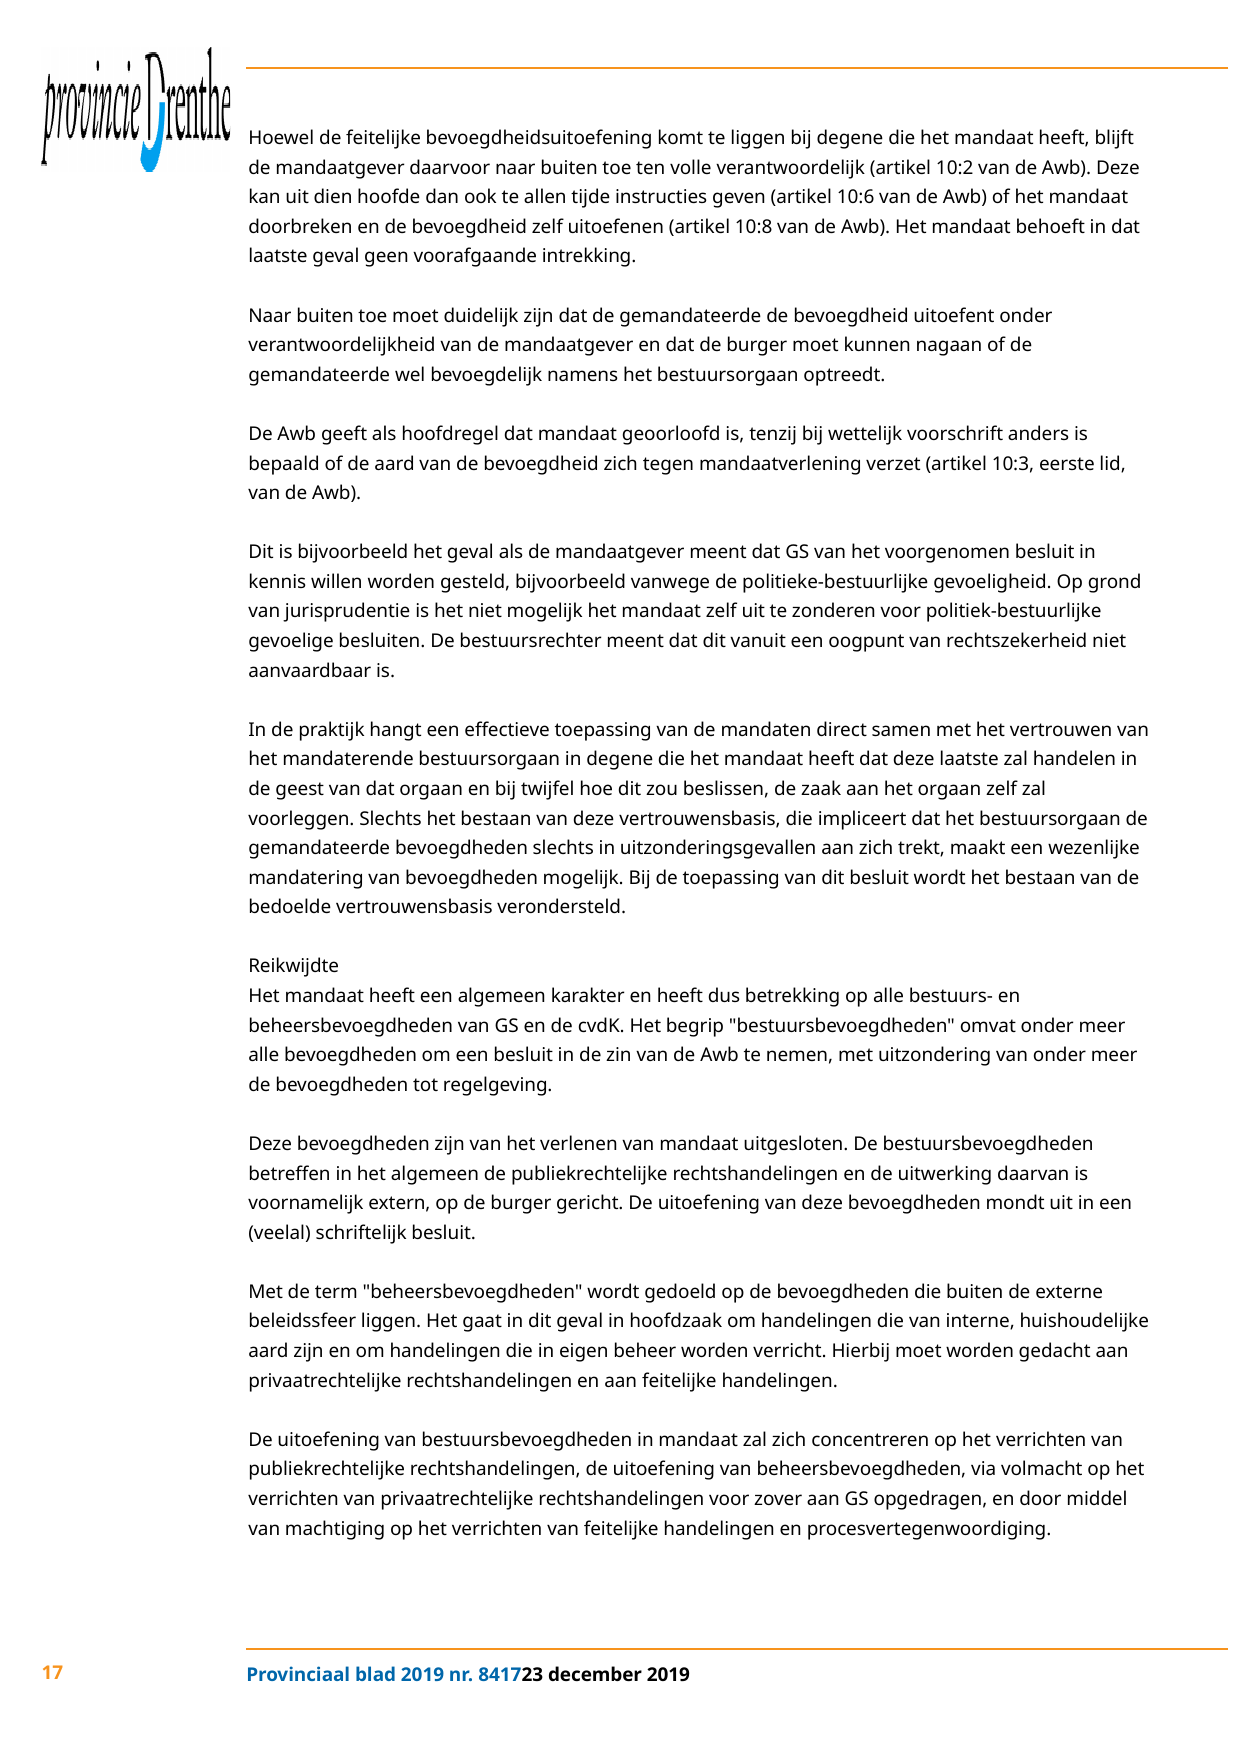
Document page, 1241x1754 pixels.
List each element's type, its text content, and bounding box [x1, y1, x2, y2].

picture [41, 47, 231, 172]
text In de praktijk hangt een effectieve toepassing van de mandaten direct samen met het vertrouwen van het mandaterende bestuursorgaan in degene die het mandaat heeft dat deze laatste zal handelen in de geest van dat orgaan en bij twijfel hoe dit zou beslissen, de zaak aan het orgaan zelf zal voorleggen. Slechts het bestaan van deze vertrouwensbasis, die impliceert dat het bestuursorgaan de gemandateerde bevoegdheden slechts in uitzonderingsgevallen aan zich trekt, maakt een wezenlijke mandatering van bevoegdheden mogelijk. Bij de toepassing van dit besluit wordt het bestaan van de bedoelde vertrouwensbasis verondersteld. [248, 716, 1152, 919]
text Reikwijdte [248, 953, 1152, 978]
text Naar buiten toe moet duidelijk zijn dat de gemandateerde de bevoegdheid uitoefent onder verantwoordelijkheid van de mandaatgever en dat de burger moet kunnen nagaan of de gemandateerde wel bevoegdelijk namens het bestuursorgaan optreedt. [248, 302, 1152, 387]
text Hoewel de feitelijke bevoegdheidsuitoefening komt te liggen bij degene die het mandaat heeft, blijft de mandaatgever daarvoor naar buiten toe ten volle verantwoordelijk (artikel 10:2 van de Awb). Deze kan uit dien hoofde dan ook te allen tijde instructies geven (artikel 10:6 van de Awb) of het mandaat doorbreken en de bevoegdheid zelf uitoefenen (artikel 10:8 van de Awb). Het mandaat behoeft in dat laatste geval geen voorafgaande intrekking. [248, 124, 1152, 268]
text Met de term "beheersbevoegdheden" wordt gedoeld op de bevoegdheden die buiten de externe beleidssfeer liggen. Het gaat in dit geval in hoofdzaak om handelingen die van interne, huishoudelijke aard zijn en om handelingen die in eigen beheer worden verricht. Hierbij moet worden gedacht aan privaatrechtelijke rechtshandelingen en aan feitelijke handelingen. [248, 1278, 1152, 1393]
text Deze bevoegdheden zijn van het verlenen van mandaat uitgesloten. De bestuursbevoegdheden betreffen in het algemeen de publiekrechtelijke rechtshandelingen en de uitwerking daarvan is voornamelijk extern, op de burger gericht. De uitoefening van deze bevoegdheden mondt uit in een (veelal) schriftelijk besluit. [248, 1130, 1152, 1245]
text De Awb geeft als hoofdregel dat mandaat geoorloofd is, tenzij bij wettelijk voorschrift anders is bepaald of de aard van de bevoegdheid zich tegen mandaatverlening verzet (artikel 10:3, eerste lid, van de Awb). [248, 420, 1152, 505]
text Het mandaat heeft een algemeen karakter en heeft dus betrekking op alle bestuurs- en beheersbevoegdheden van GS en de cvdK. Het begrip "bestuursbevoegdheden" omvat onder meer alle bevoegdheden om een besluit in de zin van de Awb te nemen, met uitzondering van onder meer de bevoegdheden tot regelgeving. [248, 982, 1152, 1097]
text De uitoefening van bestuursbevoegdheden in mandaat zal zich concentreren op het verrichten van publiekrechtelijke rechtshandelingen, de uitoefening van beheersbevoegdheden, via volmacht op het verrichten van privaatrechtelijke rechtshandelingen voor zover aan GS opgedragen, en door middel van machtiging op het verrichten van feitelijke handelingen en procesvertegenwoordiging. [248, 1426, 1152, 1541]
text Dit is bijvoorbeeld het geval als de mandaatgever meent dat GS van het voorgenomen besluit in kennis willen worden gesteld, bijvoorbeeld vanwege de politieke-bestuurlijke gevoeligheid. Op grond van jurisprudentie is het niet mogelijk het mandaat zelf uit te zonderen voor politiek-bestuurlijke gevoelige besluiten. De bestuursrechter meent dat dit vanuit een oogpunt van rechtszekerheid niet aanvaardbaar is. [248, 538, 1152, 683]
